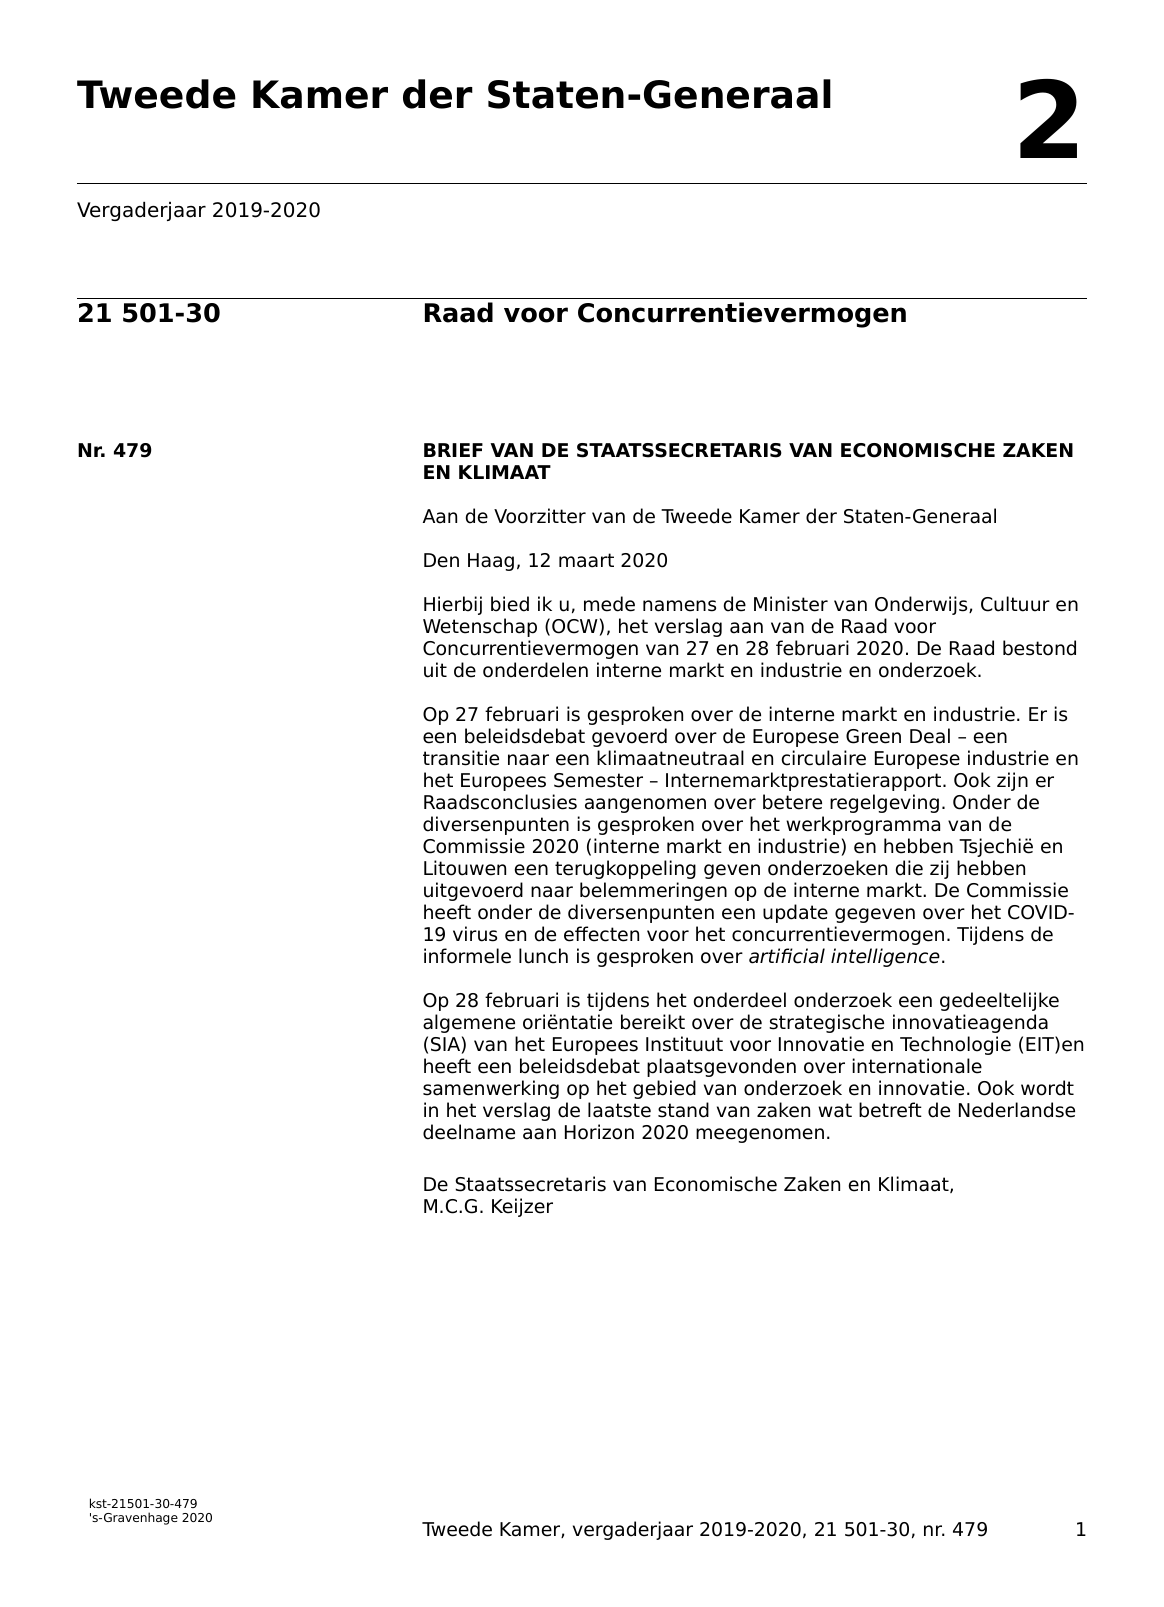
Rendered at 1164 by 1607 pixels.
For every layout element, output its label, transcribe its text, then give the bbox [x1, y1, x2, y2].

text 's-Gravenhage 2020 [88, 1511, 323, 1525]
table_header Tweede Kamer der Staten-Generaal [77, 59, 886, 183]
text kst-21501-30-479 [88, 1497, 323, 1511]
text Op 27 februari is gesproken over de interne markt en industrie. Er is een beleidsdebat gevoerd over de Europese Green Deal – een transitie naar een klimaatneutraal en circulaire Europese industrie en het Europees Semester – Internemarktprestatierapport. Ook zijn er Raadsconclusies aangenomen over betere regelgeving. Onder de diversenpunten is gesproken over het werkprogramma van de Commissie 2020 (interne markt en industrie) en hebben Tsjechië en Litouwen een terugkoppeling geven onderzoeken die zij hebben uitgevoerd naar belemmeringen op de interne markt. De Commissie heeft onder de diversenpunten een update gegeven over het COVID-19 virus en de effecten voor het concurrentievermogen. Tijdens de informele lunch is gesproken over artificial intelligence. [422, 704, 1087, 968]
text Den Haag, 12 maart 2020 [422, 550, 1087, 572]
subtitle 21 501-30 Raad voor Concurrentievermogen [77, 299, 1087, 329]
table_header 2 [886, 59, 1087, 183]
table_cell Vergaderjaar 2019-2020 [77, 184, 1087, 298]
text Op 28 februari is tijdens het onderdeel onderzoek een gedeeltelijke algemene oriëntatie bereikt over de strategische innovatieagenda (SIA) van het Europees Instituut voor Innovatie en Technologie (EIT)en heeft een beleidsdebat plaatsgevonden over internationale samenwerking op het gebied van onderzoek en innovatie. Ook wordt in het verslag de laatste stand van zaken wat betreft de Nederlandse deelname aan Horizon 2020 meegenomen. [422, 990, 1087, 1144]
text Hierbij bied ik u, mede namens de Minister van Onderwijs, Cultuur en Wetenschap (OCW), het verslag aan van de Raad voor Concurrentievermogen van 27 en 28 februari 2020. De Raad bestond uit de onderdelen interne markt en industrie en onderzoek. [422, 594, 1087, 682]
text De Staatssecretaris van Economische Zaken en Klimaat, M.C.G. Keijzer [422, 1174, 1087, 1218]
text Aan de Voorzitter van de Tweede Kamer der Staten-Generaal [422, 506, 1087, 528]
subtitle Nr. 479 BRIEF VAN DE STAATSSECRETARIS VAN ECONOMISCHE ZAKEN EN KLIMAAT [77, 440, 1087, 484]
